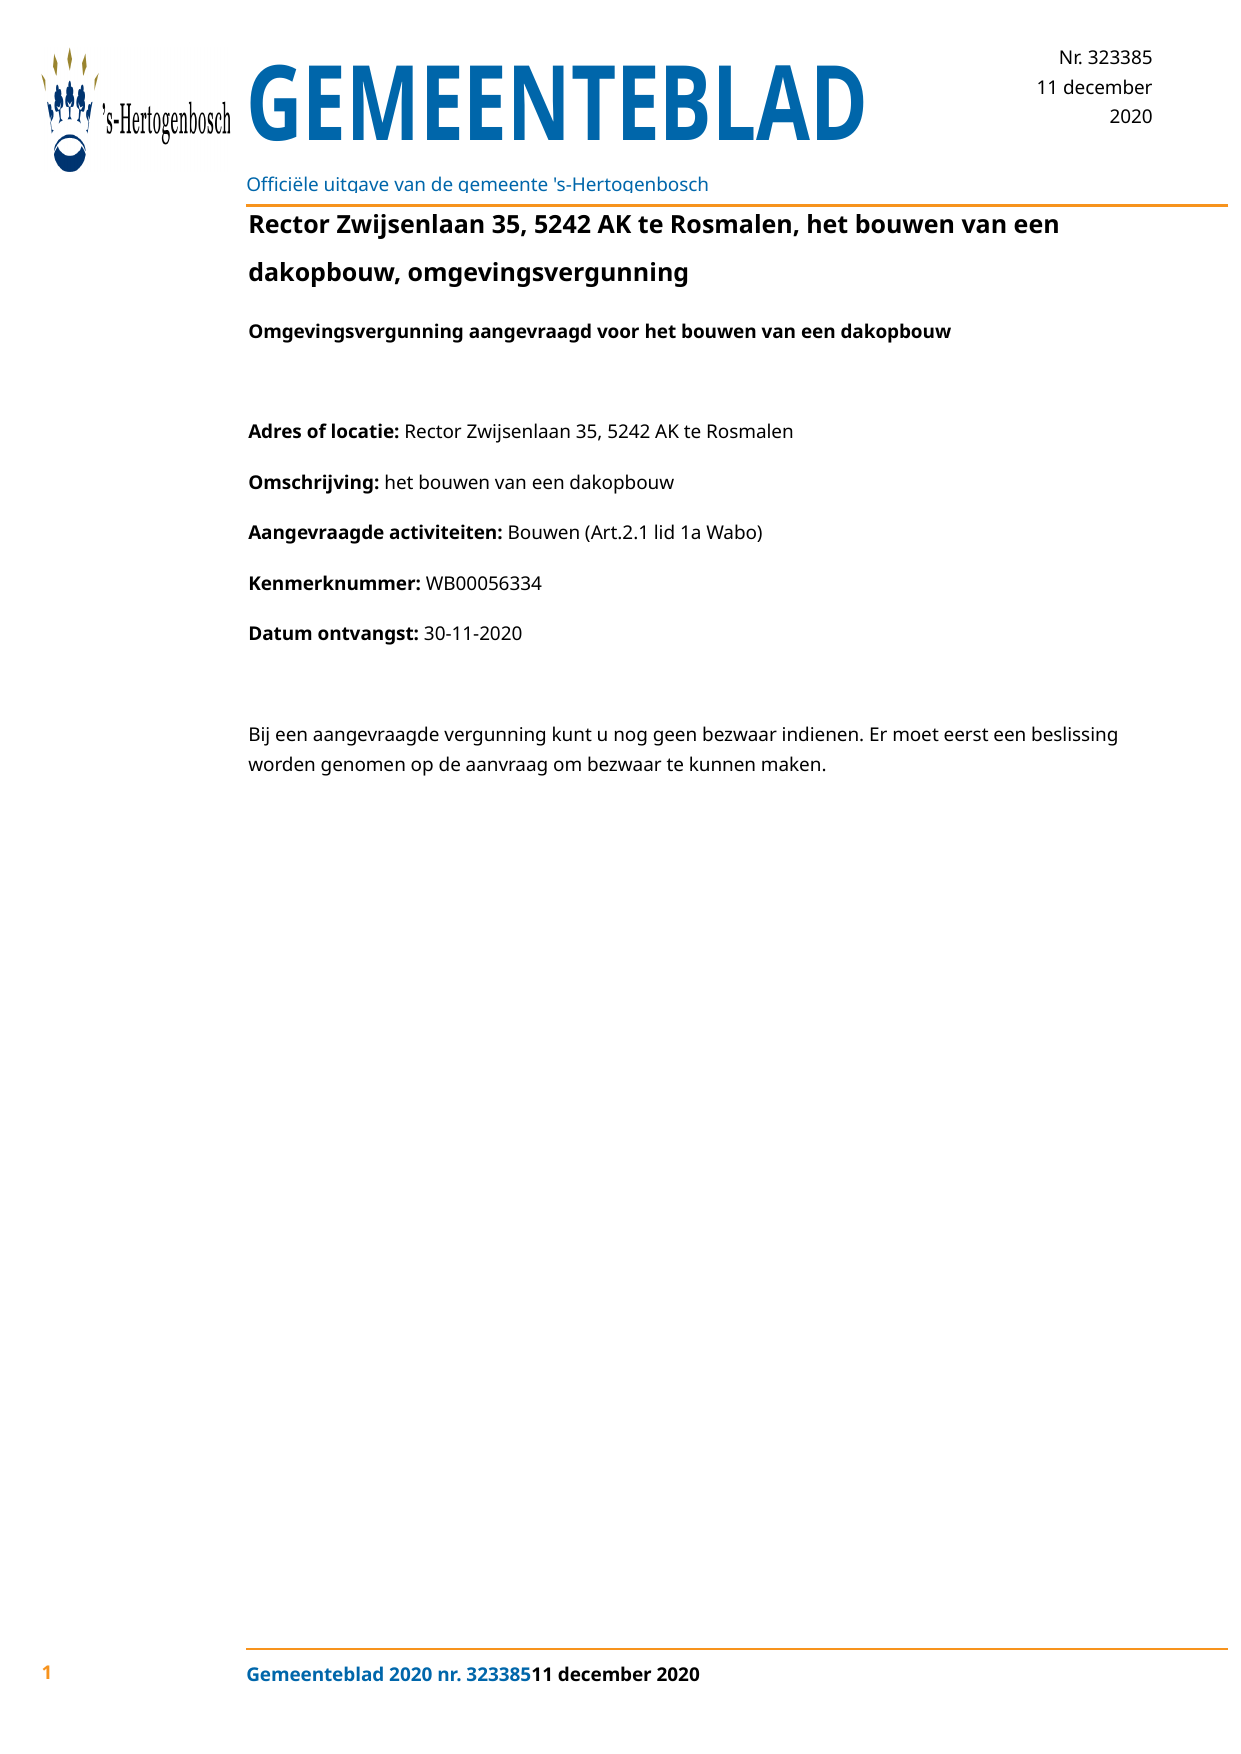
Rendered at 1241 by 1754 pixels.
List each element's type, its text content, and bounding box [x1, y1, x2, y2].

text Datum ontvangst: 30-11-2020 [248, 620, 1152, 646]
text Omschrijving: het bouwen van een dakopbouw [248, 469, 1152, 495]
text Aangevraagde activiteiten: Bouwen (Art.2.1 lid 1a Wabo) [248, 519, 1152, 545]
text Omgevingsvergunning aangevraagd voor het bouwen van een dakopbouw [248, 318, 1152, 344]
text Adres of locatie: Rector Zwijsenlaan 35, 5242 AK te Rosmalen [248, 419, 1152, 444]
picture [41, 47, 231, 172]
text Bij een aangevraagde vergunning kunt u nog geen bezwaar indienen. Er moet eerst een beslissing worden genomen op de aanvraag om bezwaar te kunnen maken. [248, 721, 1152, 777]
text Kenmerknummer: WB00056334 [248, 570, 1152, 596]
text Rector Zwijsenlaan 35, 5242 AK te Rosmalen, het bouwen van een dakopbouw, omgevingsvergunning [248, 207, 1152, 288]
